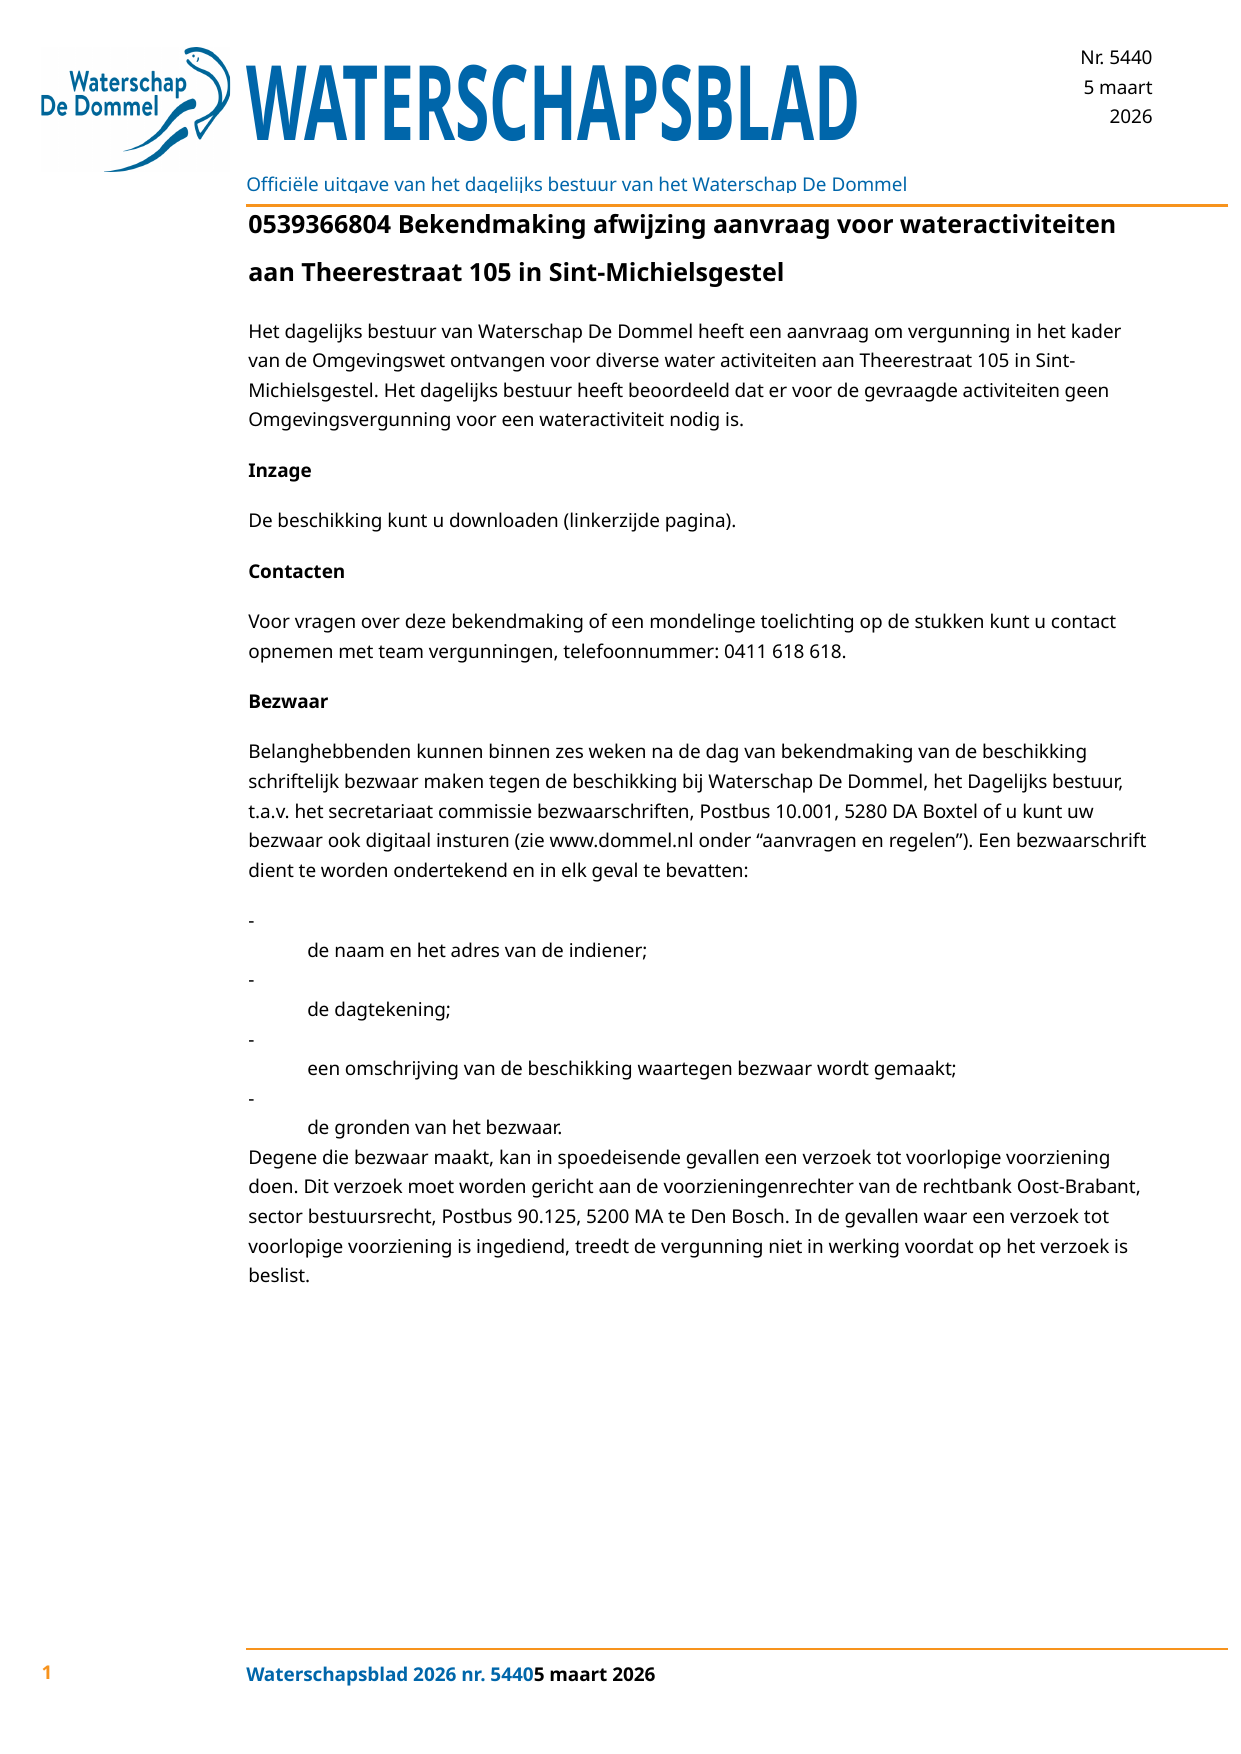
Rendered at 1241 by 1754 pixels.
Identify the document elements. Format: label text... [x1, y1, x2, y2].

text 0539366804 Bekendmaking afwijzing aanvraag voor wateractiviteiten aan Theerestraat 105 in Sint-Michielsgestel [248, 207, 1152, 288]
text Inzage [248, 457, 1152, 483]
picture [41, 47, 231, 172]
text Belanghebbenden kunnen binnen zes weken na de dag van bekendmaking van de beschikking schriftelijk bezwaar maken tegen de beschikking bij Waterschap De Dommel, het Dagelijks bestuur, t.a.v. het secretariaat commissie bezwaarschriften, Postbus 10.001, 5280 DA Boxtel of u kunt uw bezwaar ook digitaal insturen (zie www.dommel.nl onder “aanvragen en regelen”). Een bezwaarschrift dient te worden ondertekend en in elk geval te bevatten: [248, 739, 1152, 883]
picture [204, 47, 231, 76]
text Het dagelijks bestuur van Waterschap De Dommel heeft een aanvraag om vergunning in het kader van de Omgevingswet ontvangen voor diverse water activiteiten aan Theerestraat 105 in Sint-Michielsgestel. Het dagelijks bestuur heeft beoordeeld dat er voor de gevraagde activiteiten geen Omgevingsvergunning voor een wateractiviteit nodig is. [248, 318, 1152, 432]
picture [45, 99, 51, 111]
text Contacten [248, 558, 1152, 584]
list de naam en het adres van de indiener; [248, 937, 1152, 963]
list een omschrijving van de beschikking waartegen bezwaar wordt gemaakt; [248, 1055, 1152, 1081]
list de gronden van het bezwaar. [248, 1114, 1152, 1140]
text Bezwaar [248, 688, 1152, 714]
text De beschikking kunt u downloaden (linkerzijde pagina). [248, 507, 1152, 533]
picture [198, 118, 210, 131]
text Voor vragen over deze bekendmaking of een mondelinge toelichting op de stukken kunt u contact opnemen met team vergunningen, telefoonnummer: 0411 618 618. [248, 608, 1152, 664]
text Degene die bezwaar maakt, kan in spoedeisende gevallen een verzoek tot voorlopige voorziening doen. Dit verzoek moet worden gericht aan de voorzieningenrechter van de rechtbank Oost-Brabant, sector bestuursrecht, Postbus 90.125, 5200 MA te Den Bosch. In de gevallen waar een verzoek tot voorlopige voorziening is ingediend, treedt de vergunning niet in werking voordat op het verzoek is beslist. [248, 1144, 1152, 1288]
list de dagtekening; [248, 996, 1152, 1022]
